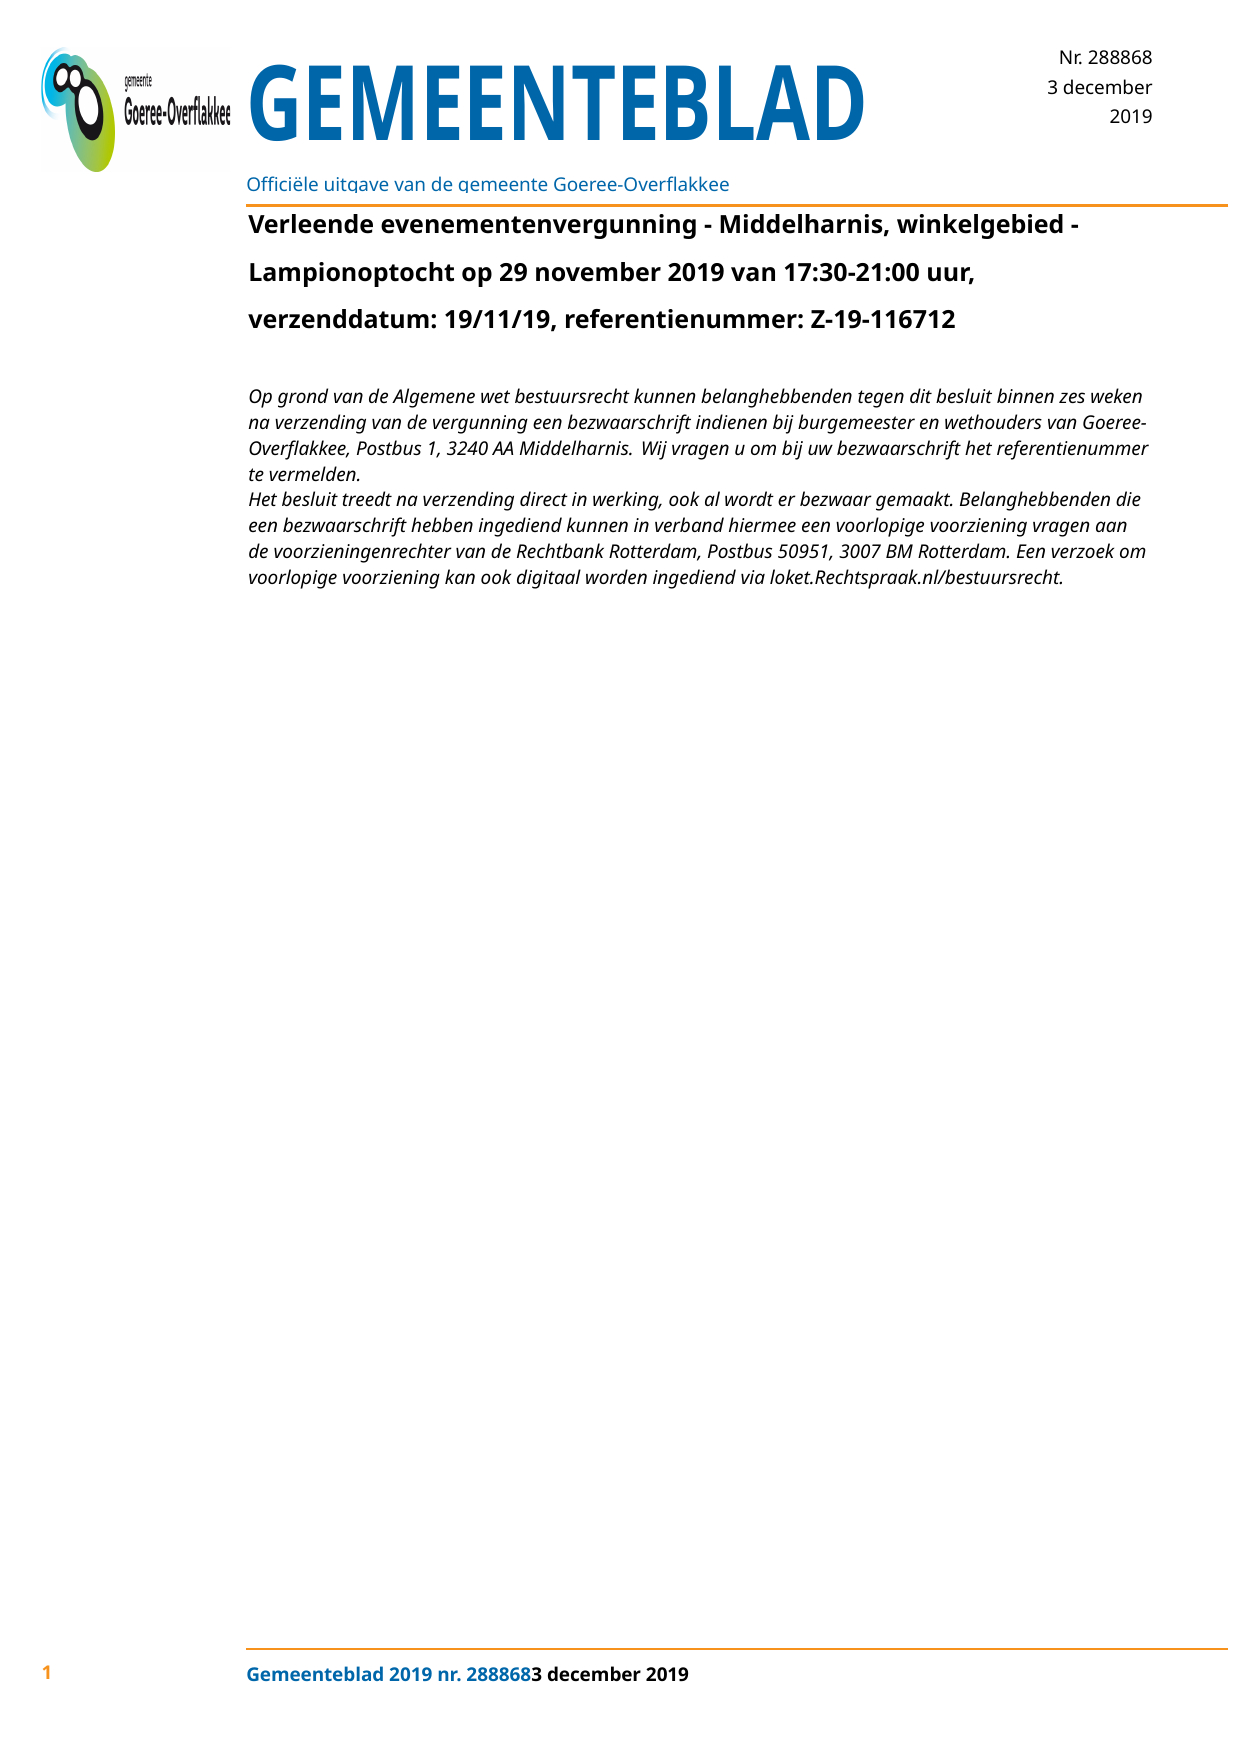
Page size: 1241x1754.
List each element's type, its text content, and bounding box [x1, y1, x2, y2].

text Het besluit treedt na verzending direct in werking, ook al wordt er bezwaar gemaakt. Belanghebbenden die een bezwaarschrift hebben ingediend kunnen in verband hiermee een voorlopige voorziening vragen aan de voorzieningenrechter van de Rechtbank Rotterdam, Postbus 50951, 3007 BM Rotterdam. Een verzoek om voorlopige voorziening kan ook digitaal worden ingediend via loket.Rechtspraak.nl/bestuursrecht. [248, 487, 1152, 589]
text Op grond van de Algemene wet bestuursrecht kunnen belanghebbenden tegen dit besluit binnen zes weken na verzending van de vergunning een bezwaarschrift indienen bij burgemeester en wethouders van Goeree-Overflakkee, Postbus 1, 3240 AA Middelharnis. Wij vragen u om bij uw bezwaarschrift het referentienummer te vermelden. [248, 384, 1152, 487]
picture [41, 47, 231, 172]
text Verleende evenementenvergunning - Middelharnis, winkelgebied - Lampionoptocht op 29 november 2019 van 17:30-21:00 uur, verzenddatum: 19/11/19, referentienummer: Z-19-116712 [248, 207, 1152, 336]
